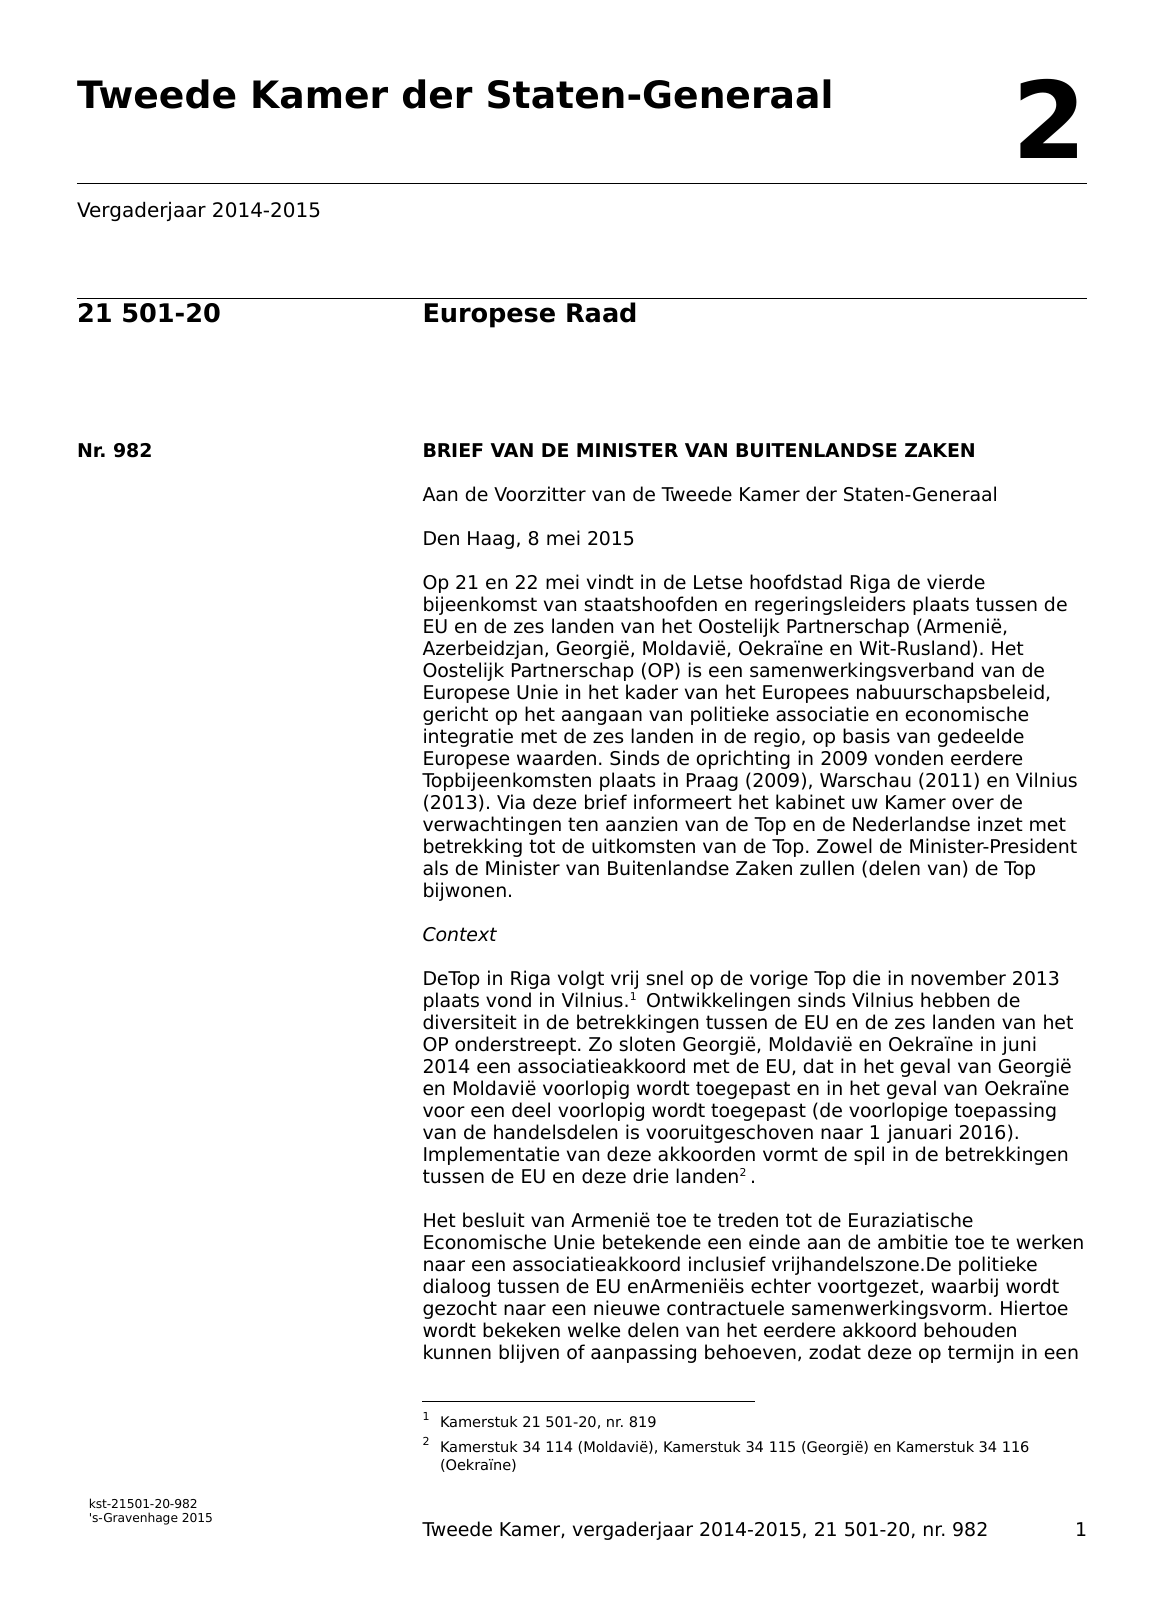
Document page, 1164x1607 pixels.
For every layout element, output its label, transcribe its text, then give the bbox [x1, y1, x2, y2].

subtitle Nr. 982 BRIEF VAN DE MINISTER VAN BUITENLANDSE ZAKEN [77, 440, 1087, 462]
subtitle 21 501-20 Europese Raad [77, 299, 1087, 329]
table_header Tweede Kamer der Staten-Generaal [77, 59, 886, 183]
text DeTop in Riga volgt vrij snel op de vorige Top die in november 2013 plaats vond in Vilnius. Ontwikkelingen sinds Vilnius hebben de diversiteit in de betrekkingen tussen de EU en de zes landen van het OP onderstreept. Zo sloten Georgië, Moldavië en Oekraïne in juni 2014 een associatieakkoord met de EU, dat in het geval van Georgië en Moldavië voorlopig wordt toegepast en in het geval van Oekraïne voor een deel voorlopig wordt toegepast (de voorlopige toepassing van de handelsdelen is vooruitgeschoven naar 1 januari 2016). Implementatie van deze akkoorden vormt de spil in de betrekkingen tussen de EU en deze drie landen. [422, 968, 1087, 1188]
text Aan de Voorzitter van de Tweede Kamer der Staten-Generaal [422, 484, 1087, 506]
text Den Haag, 8 mei 2015 [422, 528, 1087, 550]
table_cell Vergaderjaar 2014-2015 [77, 184, 1087, 298]
text Kamerstuk 34 114 (Moldavië), Kamerstuk 34 115 (Georgië) en Kamerstuk 34 116 (Oekraïne) [422, 1435, 1087, 1474]
text Kamerstuk 21 501-20, nr. 819 [422, 1410, 1087, 1432]
text Op 21 en 22 mei vindt in de Letse hoofdstad Riga de vierde bijeenkomst van staatshoofden en regeringsleiders plaats tussen de EU en de zes landen van het Oostelijk Partnerschap (Armenië, Azerbeidzjan, Georgië, Moldavië, Oekraïne en Wit-Rusland). Het Oostelijk Partnerschap (OP) is een samenwerkingsverband van de Europese Unie in het kader van het Europees nabuurschapsbeleid, gericht op het aangaan van politieke associatie en economische integratie met de zes landen in de regio, op basis van gedeelde Europese waarden. Sinds de oprichting in 2009 vonden eerdere Topbijeenkomsten plaats in Praag (2009), Warschau (2011) en Vilnius (2013). Via deze brief informeert het kabinet uw Kamer over de verwachtingen ten aanzien van de Top en de Nederlandse inzet met betrekking tot de uitkomsten van de Top. Zowel de Minister-President als de Minister van Buitenlandse Zaken zullen (delen van) de Top bijwonen. [422, 572, 1087, 902]
subtitle Context [422, 924, 1087, 946]
table_header 2 [886, 59, 1087, 183]
text kst-21501-20-982 [88, 1497, 323, 1511]
text 's-Gravenhage 2015 [88, 1511, 323, 1525]
text Het besluit van Armenië toe te treden tot de Euraziatische Economische Unie betekende een einde aan de ambitie toe te werken naar een associatieakkoord inclusief vrijhandelszone.De politieke dialoog tussen de EU enArmeniëis echter voortgezet, waarbij wordt gezocht naar een nieuwe contractuele samenwerkingsvorm. Hiertoe wordt bekeken welke delen van het eerdere akkoord behouden kunnen blijven of aanpassing behoeven, zodat deze op termijn in een [422, 1210, 1087, 1364]
